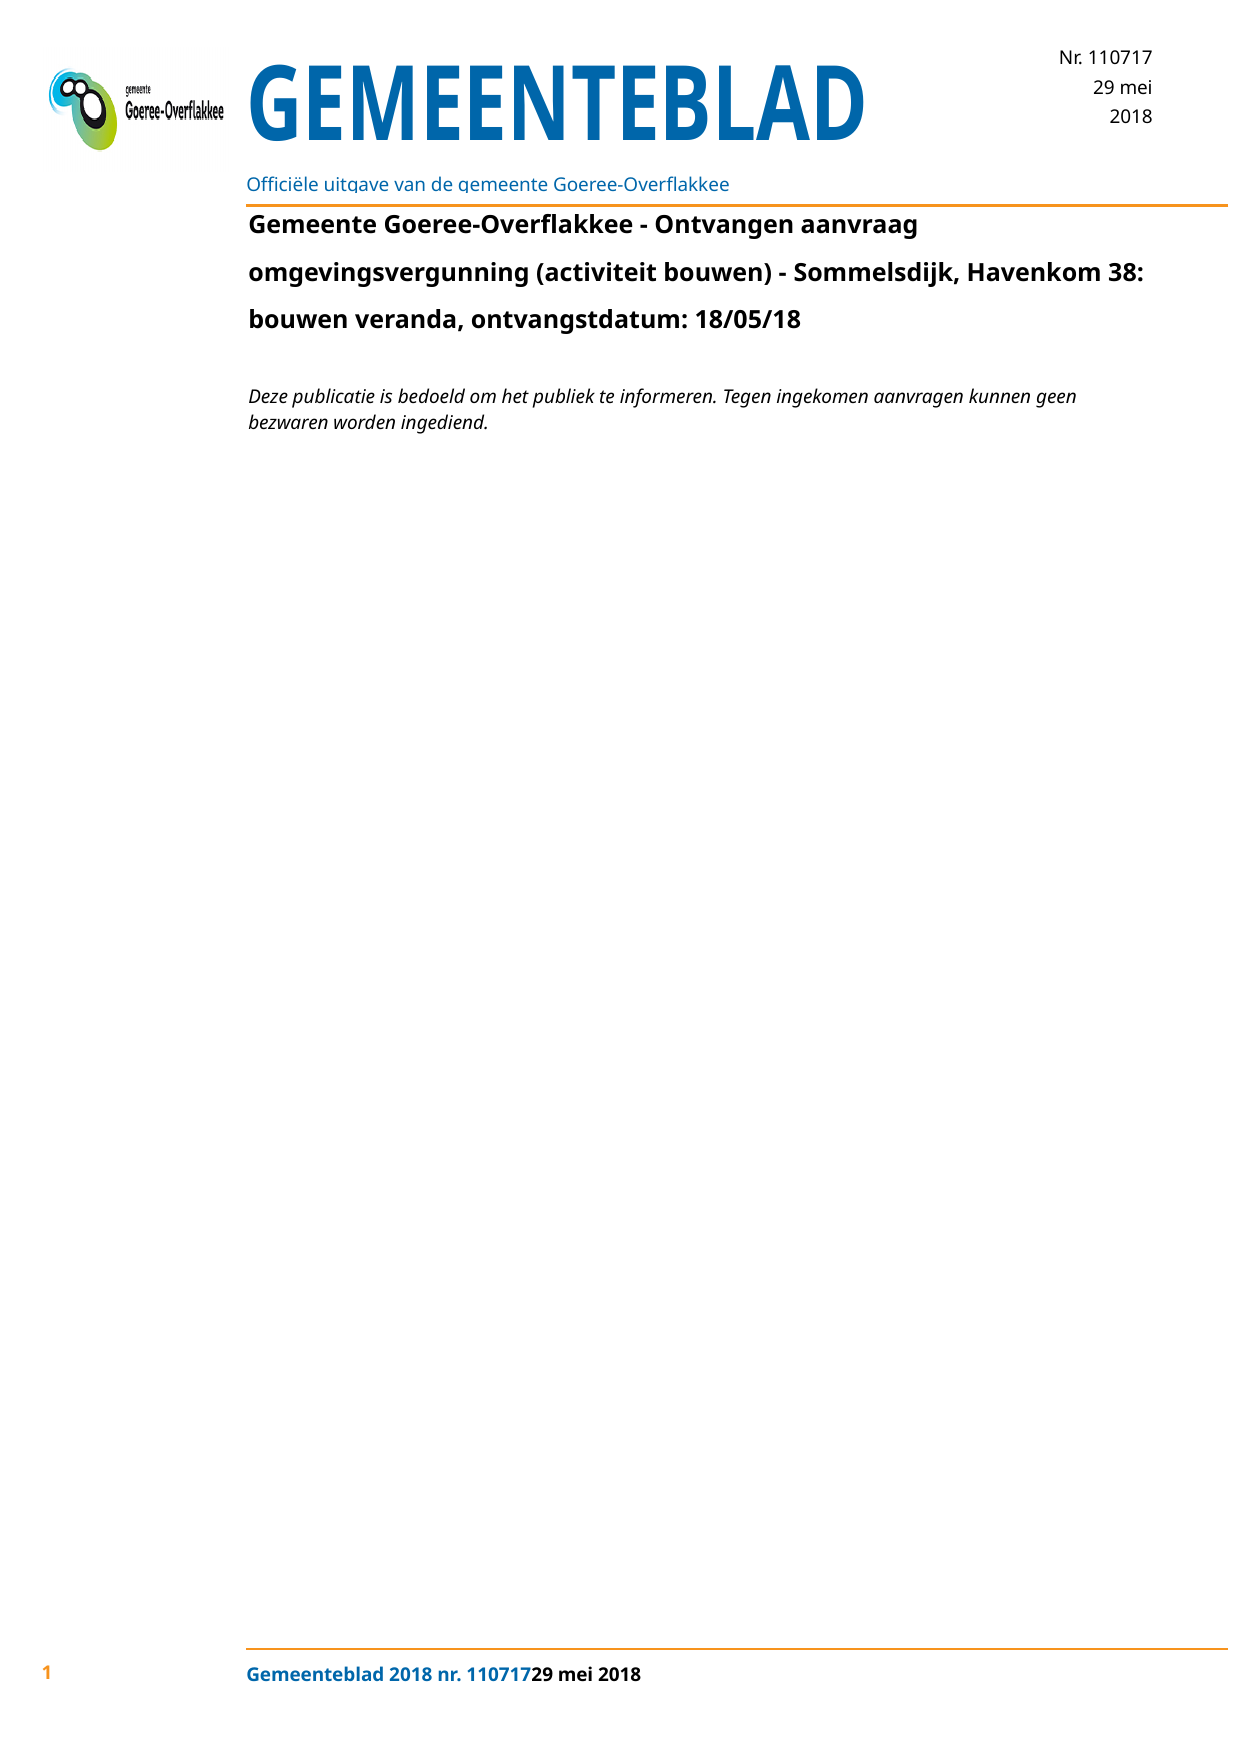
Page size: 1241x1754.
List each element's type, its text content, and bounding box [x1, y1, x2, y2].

picture [41, 47, 231, 172]
text Gemeente Goeree-Overflakkee - Ontvangen aanvraag omgevingsvergunning (activiteit bouwen) - Sommelsdijk, Havenkom 38: bouwen veranda, ontvangstdatum: 18/05/18 [248, 207, 1152, 336]
text Deze publicatie is bedoeld om het publiek te informeren. Tegen ingekomen aanvragen kunnen geen bezwaren worden ingediend. [248, 384, 1152, 435]
